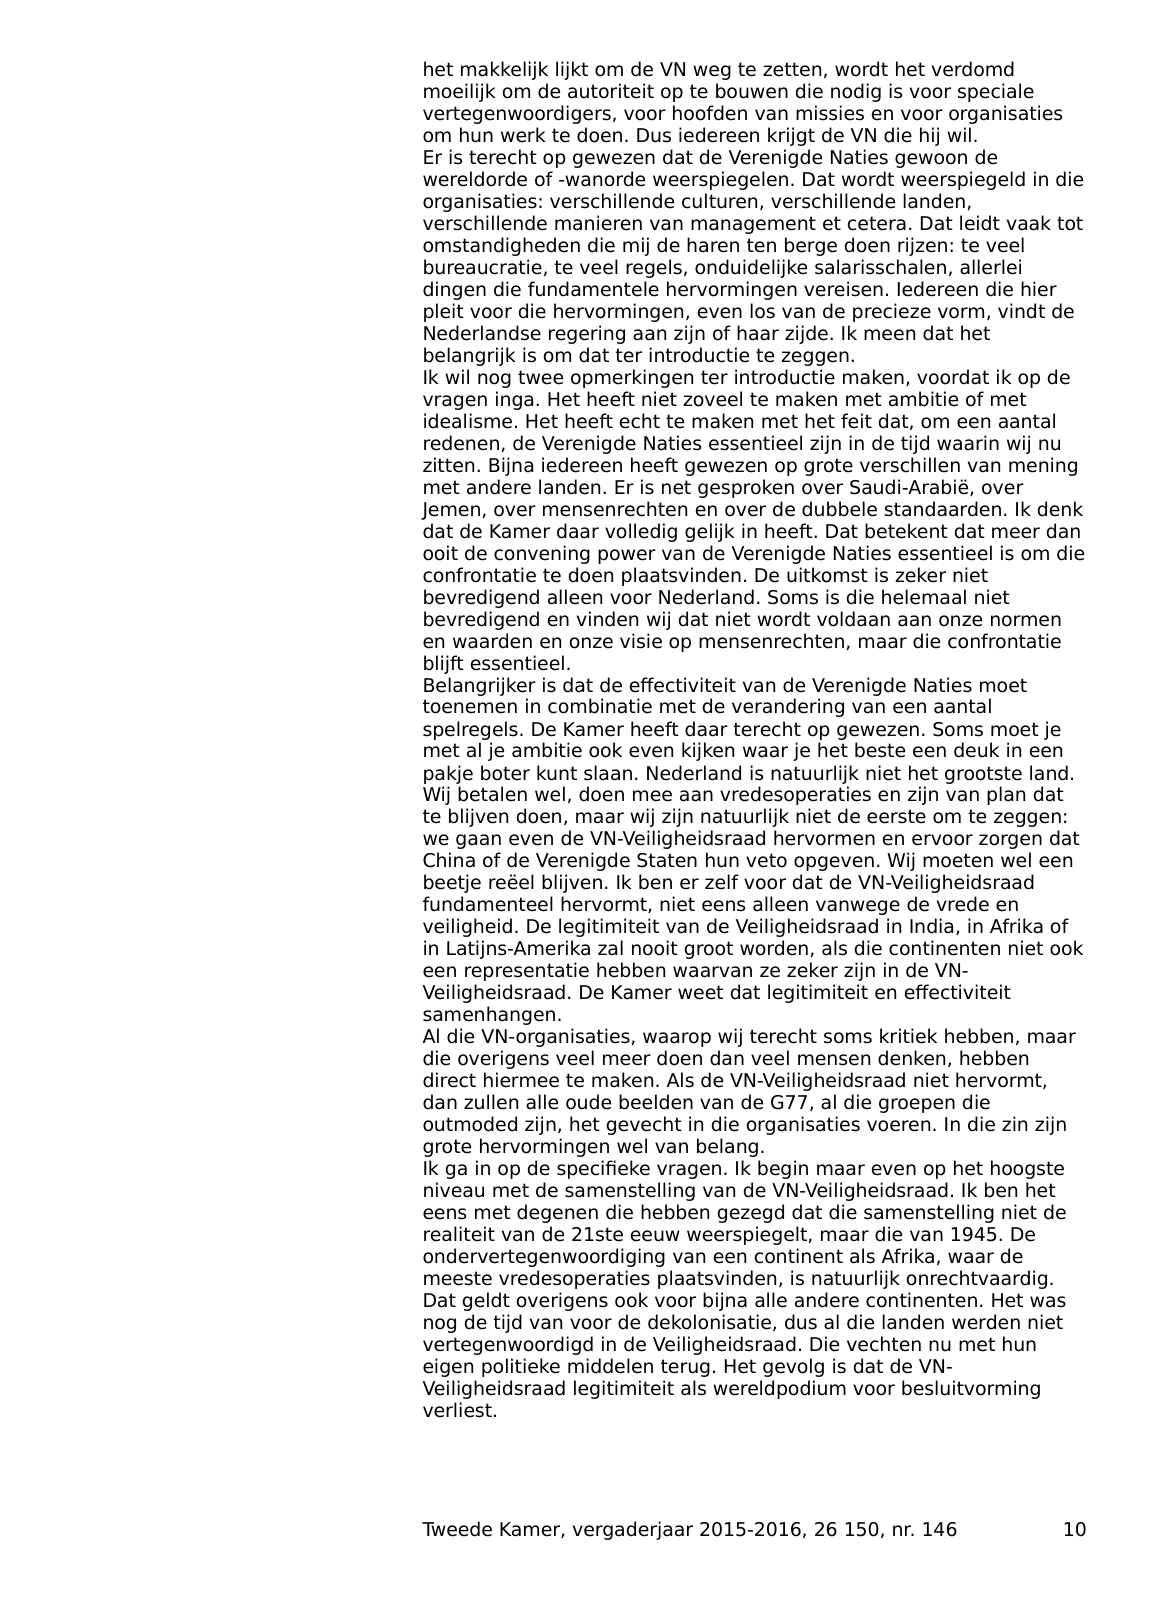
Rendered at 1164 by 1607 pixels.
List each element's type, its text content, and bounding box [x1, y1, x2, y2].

text het makkelijk lijkt om de VN weg te zetten, wordt het verdomd moeilijk om de autoriteit op te bouwen die nodig is voor speciale vertegenwoordigers, voor hoofden van missies en voor organisaties om hun werk te doen. Dus iedereen krijgt de VN die hij wil. [422, 59, 1087, 147]
text Ik ga in op de specifieke vragen. Ik begin maar even op het hoogste niveau met de samenstelling van de VN-Veiligheidsraad. Ik ben het eens met degenen die hebben gezegd dat die samenstelling niet de realiteit van de 21ste eeuw weerspiegelt, maar die van 1945. De ondervertegenwoordiging van een continent als Afrika, waar de meeste vredesoperaties plaatsvinden, is natuurlijk onrechtvaardig. Dat geldt overigens ook voor bijna alle andere continenten. Het was nog de tijd van voor de dekolonisatie, dus al die landen werden niet vertegenwoordigd in de Veiligheidsraad. Die vechten nu met hun eigen politieke middelen terug. Het gevolg is dat de VN-Veiligheidsraad legitimiteit als wereldpodium voor besluitvorming verliest. [422, 1158, 1087, 1422]
text Ik wil nog twee opmerkingen ter introductie maken, voordat ik op de vragen inga. Het heeft niet zoveel te maken met ambitie of met idealisme. Het heeft echt te maken met het feit dat, om een aantal redenen, de Verenigde Naties essentieel zijn in de tijd waarin wij nu zitten. Bijna iedereen heeft gewezen op grote verschillen van mening met andere landen. Er is net gesproken over Saudi-Arabië, over Jemen, over mensenrechten en over de dubbele standaarden. Ik denk dat de Kamer daar volledig gelijk in heeft. Dat betekent dat meer dan ooit de convening power van de Verenigde Naties essentieel is om die confrontatie te doen plaatsvinden. De uitkomst is zeker niet bevredigend alleen voor Nederland. Soms is die helemaal niet bevredigend en vinden wij dat niet wordt voldaan aan onze normen en waarden en onze visie op mensenrechten, maar die confrontatie blijft essentieel. [422, 367, 1087, 674]
text Er is terecht op gewezen dat de Verenigde Naties gewoon de wereldorde of -wanorde weerspiegelen. Dat wordt weerspiegeld in die organisaties: verschillende culturen, verschillende landen, verschillende manieren van management et cetera. Dat leidt vaak tot omstandigheden die mij de haren ten berge doen rijzen: te veel bureaucratie, te veel regels, onduidelijke salarisschalen, allerlei dingen die fundamentele hervormingen vereisen. Iedereen die hier pleit voor die hervormingen, even los van de precieze vorm, vindt de Nederlandse regering aan zijn of haar zijde. Ik meen dat het belangrijk is om dat ter introductie te zeggen. [422, 147, 1087, 367]
text Al die VN-organisaties, waarop wij terecht soms kritiek hebben, maar die overigens veel meer doen dan veel mensen denken, hebben direct hiermee te maken. Als de VN-Veiligheidsraad niet hervormt, dan zullen alle oude beelden van de G77, al die groepen die outmoded zijn, het gevecht in die organisaties voeren. In die zin zijn grote hervormingen wel van belang. [422, 1026, 1087, 1158]
text Belangrijker is dat de effectiviteit van de Verenigde Naties moet toenemen in combinatie met de verandering van een aantal spelregels. De Kamer heeft daar terecht op gewezen. Soms moet je met al je ambitie ook even kijken waar je het beste een deuk in een pakje boter kunt slaan. Nederland is natuurlijk niet het grootste land. Wij betalen wel, doen mee aan vredesoperaties en zijn van plan dat te blijven doen, maar wij zijn natuurlijk niet de eerste om te zeggen: we gaan even de VN-Veiligheidsraad hervormen en ervoor zorgen dat China of de Verenigde Staten hun veto opgeven. Wij moeten wel een beetje reëel blijven. Ik ben er zelf voor dat de VN-Veiligheidsraad fundamenteel hervormt, niet eens alleen vanwege de vrede en veiligheid. De legitimiteit van de Veiligheidsraad in India, in Afrika of in Latijns-Amerika zal nooit groot worden, als die continenten niet ook een representatie hebben waarvan ze zeker zijn in de VN-Veiligheidsraad. De Kamer weet dat legitimiteit en effectiviteit samenhangen. [422, 674, 1087, 1026]
